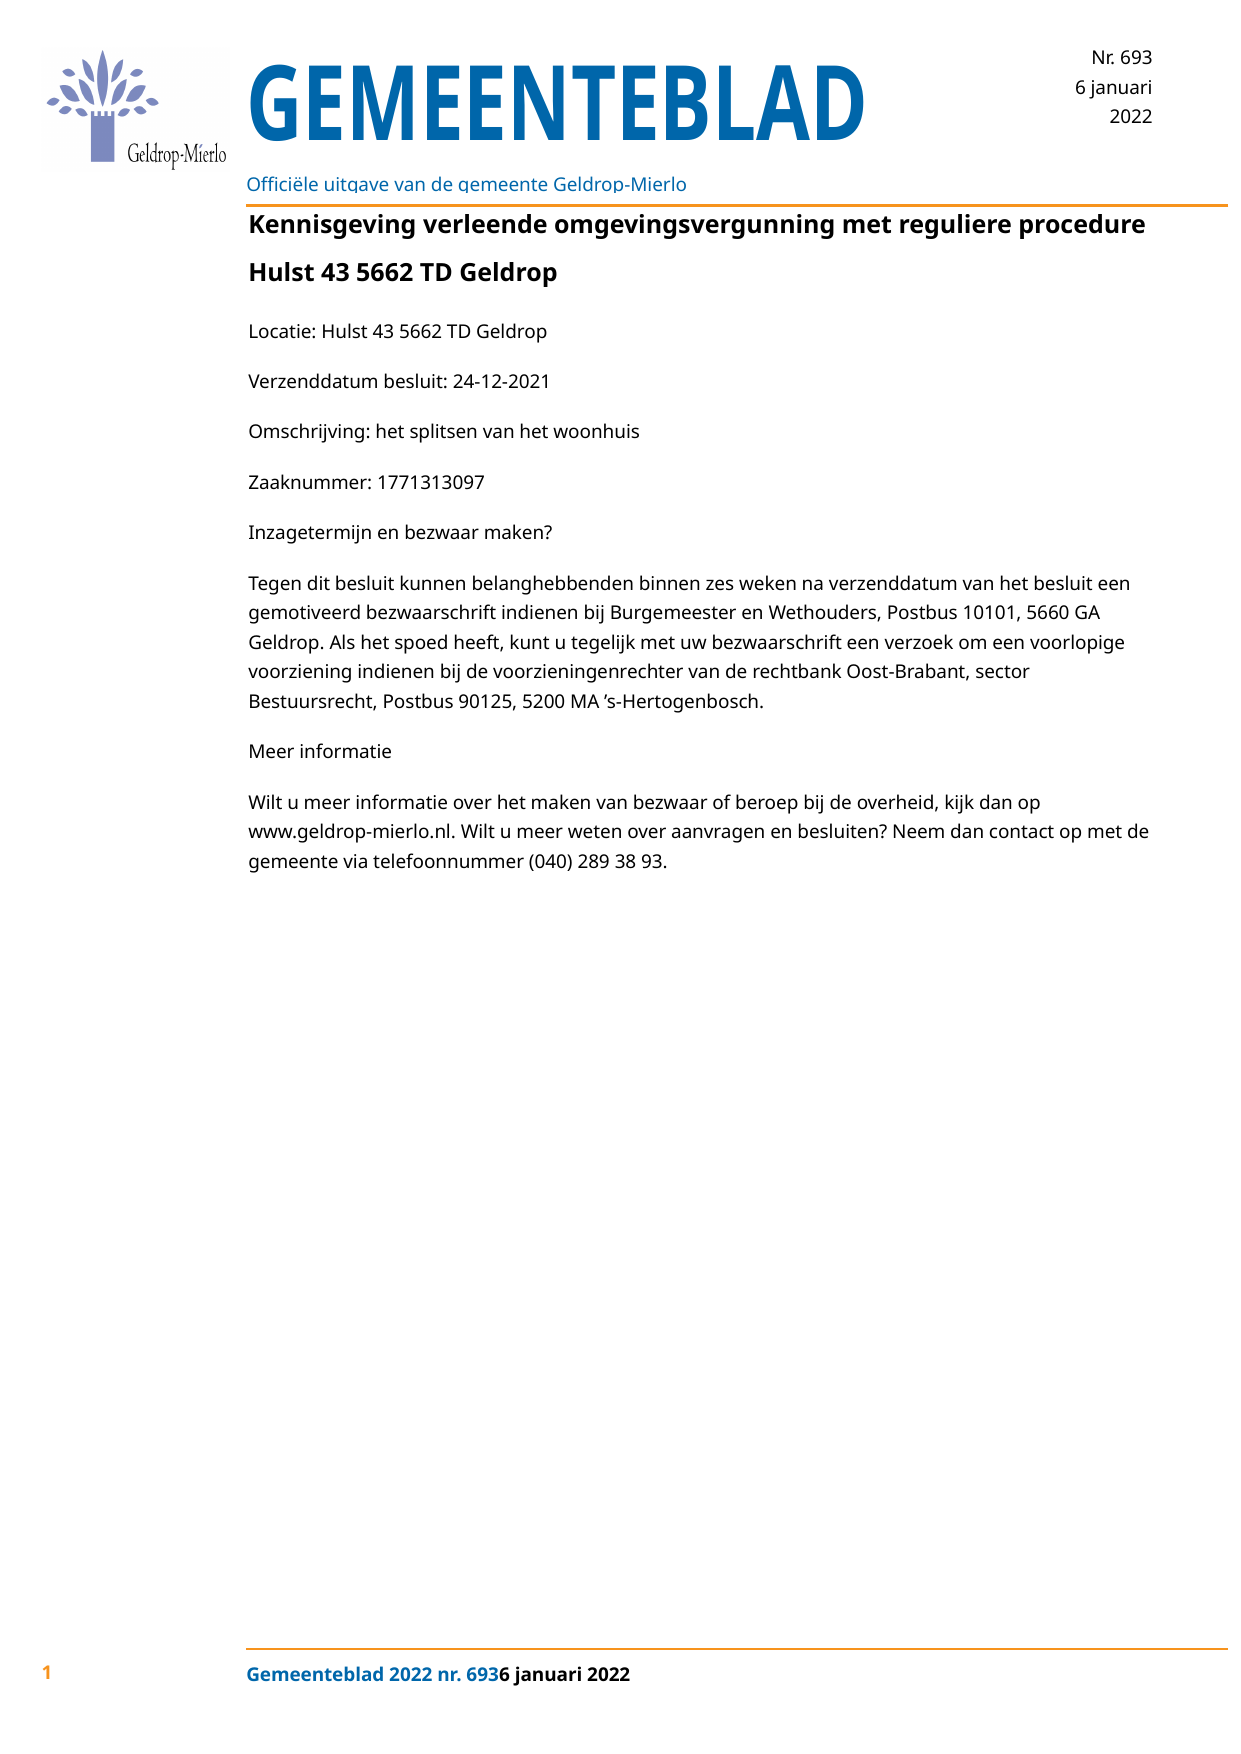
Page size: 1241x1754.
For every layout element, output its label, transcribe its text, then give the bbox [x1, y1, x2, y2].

text Zaaknummer: 1771313097 [248, 469, 1152, 495]
text Inzagetermijn en bezwaar maken? [248, 519, 1152, 545]
picture [41, 47, 231, 172]
text Locatie: Hulst 43 5662 TD Geldrop [248, 318, 1152, 344]
text Tegen dit besluit kunnen belanghebbenden binnen zes weken na verzenddatum van het besluit een gemotiveerd bezwaarschrift indienen bij Burgemeester en Wethouders, Postbus 10101, 5660 GA Geldrop. Als het spoed heeft, kunt u tegelijk met uw bezwaarschrift een verzoek om een voorlopige voorziening indienen bij de voorzieningenrechter van de rechtbank Oost-Brabant, sector Bestuursrecht, Postbus 90125, 5200 MA ’s-Hertogenbosch. [248, 570, 1152, 714]
text Omschrijving: het splitsen van het woonhuis [248, 419, 1152, 444]
text Verzenddatum besluit: 24-12-2021 [248, 368, 1152, 394]
text Wilt u meer informatie over het maken van bezwaar of beroep bij de overheid, kijk dan op www.geldrop-mierlo.nl. Wilt u meer weten over aanvragen en besluiten? Neem dan contact op met de gemeente via telefoonnummer (040) 289 38 93. [248, 789, 1152, 874]
text Meer informatie [248, 739, 1152, 764]
text Kennisgeving verleende omgevingsvergunning met reguliere procedure Hulst 43 5662 TD Geldrop [248, 207, 1152, 288]
